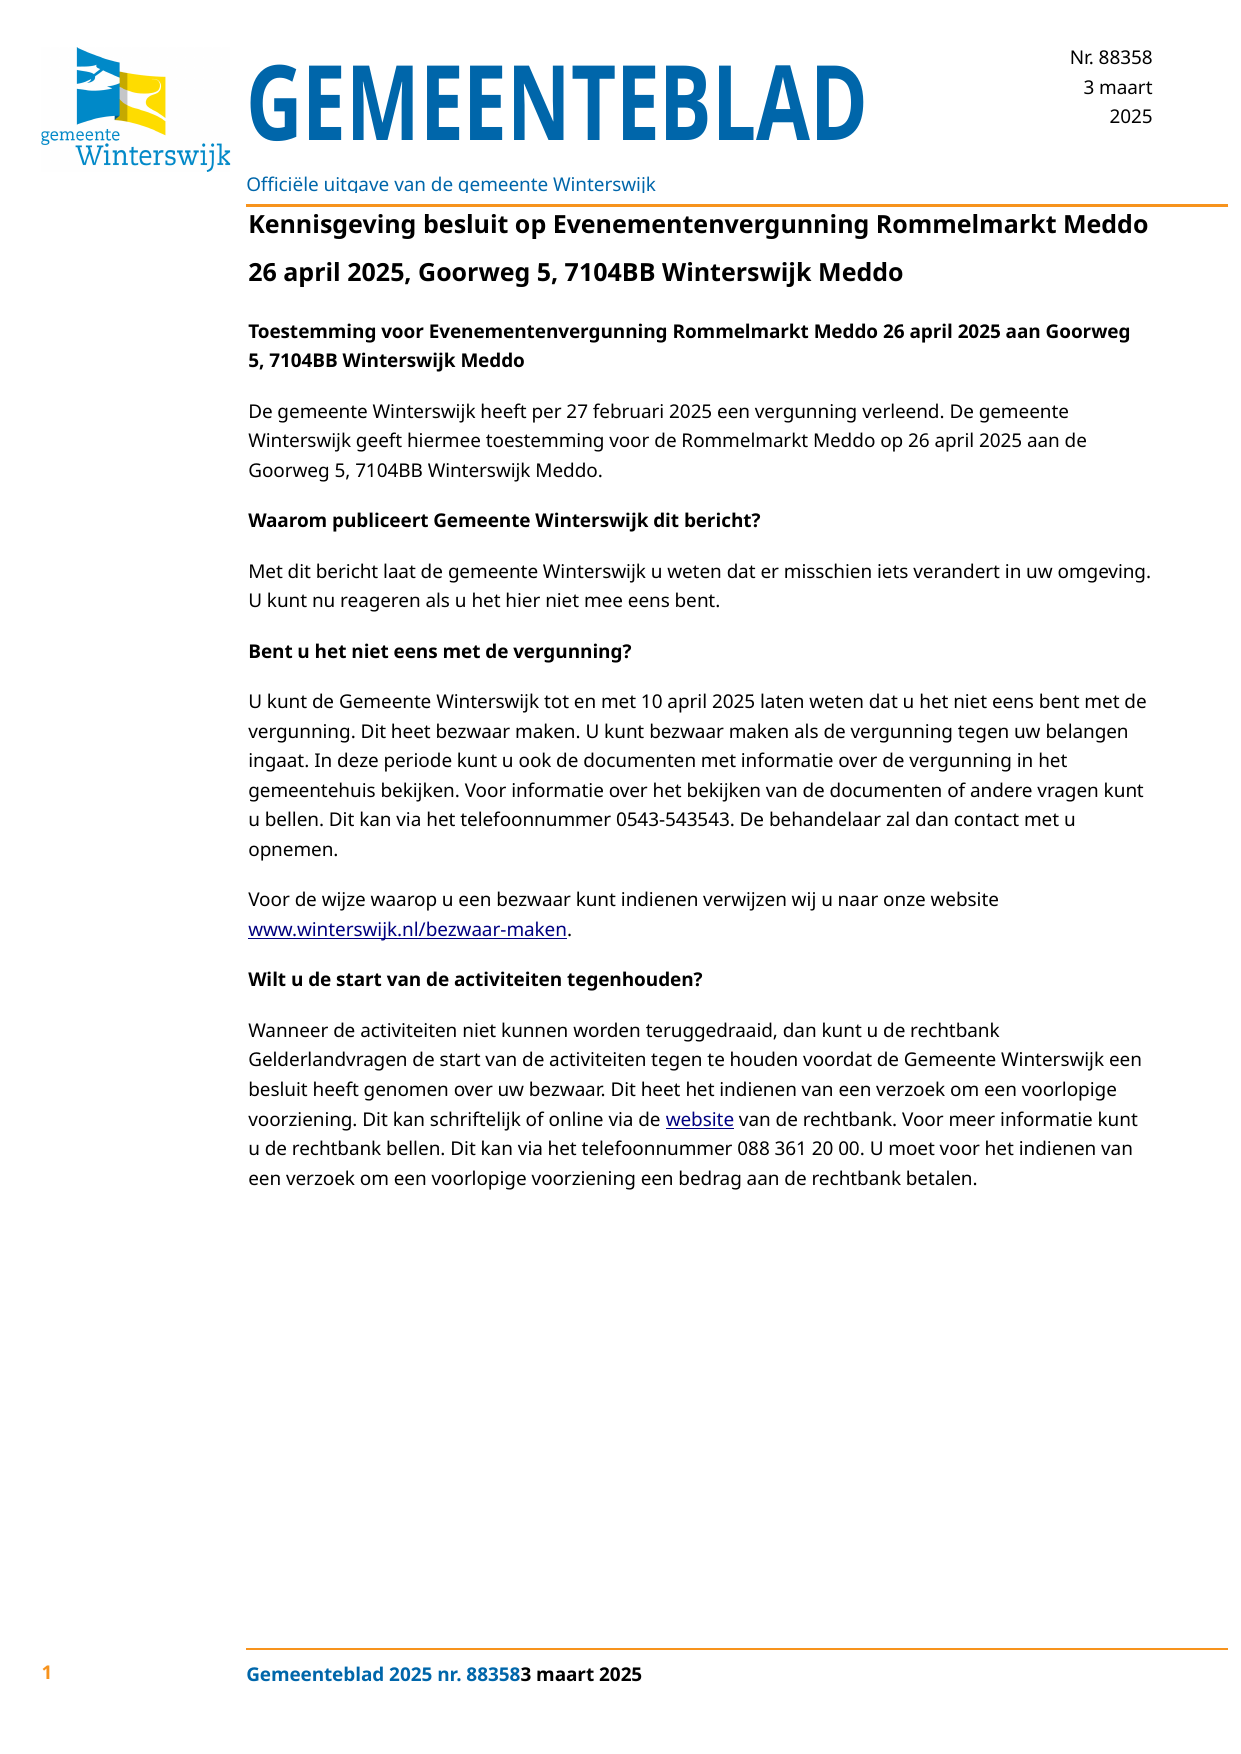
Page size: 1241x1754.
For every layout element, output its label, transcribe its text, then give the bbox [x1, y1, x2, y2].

picture [225, 153, 231, 162]
text Waarom publiceert Gemeente Winterswijk dit bericht? [248, 507, 1152, 533]
text Kennisgeving besluit op Evenementenvergunning Rommelmarkt Meddo 26 april 2025, Goorweg 5, 7104BB Winterswijk Meddo [248, 207, 1152, 288]
text De gemeente Winterswijk heeft per 27 februari 2025 een vergunning verleend. De gemeente Winterswijk geeft hiermee toestemming voor de Rommelmarkt Meddo op 26 april 2025 aan de Goorweg 5, 7104BB Winterswijk Meddo. [248, 398, 1152, 483]
text Wilt u de start van de activiteiten tegenhouden? [248, 967, 1152, 992]
text Voor de wijze waarop u een bezwaar kunt indienen verwijzen wij u naar onze website www.winterswijk.nl/bezwaar-maken. [248, 887, 1152, 942]
text Met dit bericht laat de gemeente Winterswijk u weten dat er misschien iets verandert in uw omgeving. U kunt nu reageren als u het hier niet mee eens bent. [248, 558, 1152, 613]
text Bent u het niet eens met de vergunning? [248, 638, 1152, 664]
text U kunt de Gemeente Winterswijk tot en met 10 april 2025 laten weten dat u het niet eens bent met de vergunning. Dit heet bezwaar maken. U kunt bezwaar maken als de vergunning tegen uw belangen ingaat. In deze periode kunt u ook de documenten met informatie over de vergunning in het gemeentehuis bekijken. Voor informatie over het bekijken van de documenten of andere vragen kunt u bellen. Dit kan via het telefoonnummer 0543-543543. De behandelaar zal dan contact met u opnemen. [248, 688, 1152, 862]
picture [41, 47, 231, 172]
text Toestemming voor Evenementenvergunning Rommelmarkt Meddo 26 april 2025 aan Goorweg 5, 7104BB Winterswijk Meddo [248, 318, 1152, 373]
text Wanneer de activiteiten niet kunnen worden teruggedraaid, dan kunt u de rechtbank Gelderlandvragen de start van de activiteiten tegen te houden voordat de Gemeente Winterswijk een besluit heeft genomen over uw bezwaar. Dit heet het indienen van een verzoek om een voorlopige voorziening. Dit kan schriftelijk of online via de website van de rechtbank. Voor meer informatie kunt u de rechtbank bellen. Dit kan via het telefoonnummer 088 361 20 00. U moet voor het indienen van een verzoek om een voorlopige voorziening een bedrag aan de rechtbank betalen. [248, 1017, 1152, 1191]
